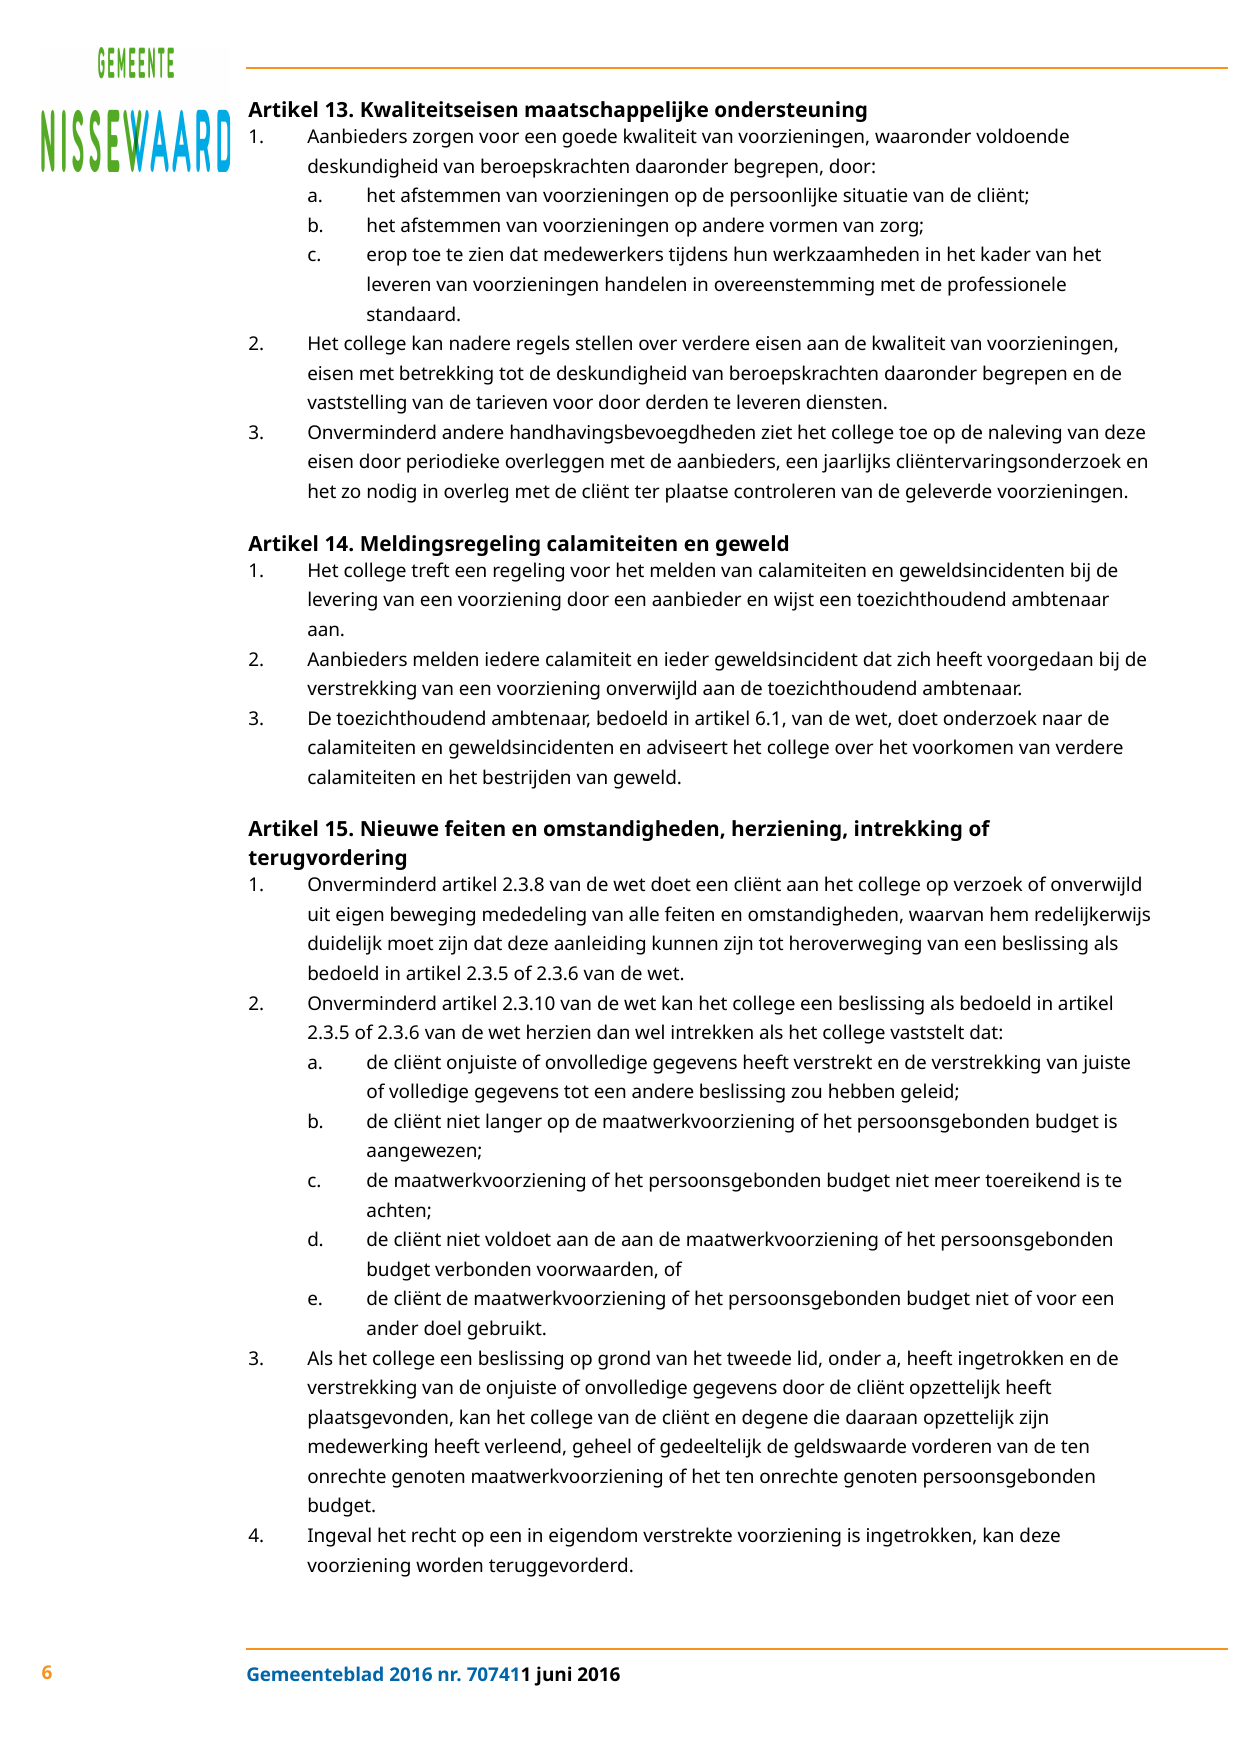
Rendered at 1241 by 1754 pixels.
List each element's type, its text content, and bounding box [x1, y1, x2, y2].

list het afstemmen van voorzieningen op de persoonlijke situatie van de cliënt; [307, 182, 1152, 208]
picture [154, 157, 165, 172]
list de maatwerkvoorziening of het persoonsgebonden budget niet meer toereikend is te achten; [307, 1167, 1152, 1223]
list Aanbieders melden iedere calamiteit en ieder geweldsincident dat zich heeft voorgedaan bij de verstrekking van een voorziening onverwijld aan de toezichthoudend ambtenaar. [248, 646, 1152, 701]
list Het college treft een regeling voor het melden van calamiteiten en geweldsincidenten bij de levering van een voorziening door een aanbieder en wijst een toezichthoudend ambtenaar aan. [248, 557, 1152, 642]
picture [176, 157, 187, 172]
picture [200, 151, 206, 172]
text Artikel 13. Kwaliteitseisen maatschappelijke ondersteuning [248, 95, 1152, 123]
list de cliënt niet voldoet aan de aan de maatwerkvoorziening of het persoonsgebonden budget verbonden voorwaarden, of [307, 1226, 1152, 1282]
list erop toe te zien dat medewerkers tijdens hun werkzaamheden in het kader van het leveren van voorzieningen handelen in overeenstemming met de professionele standaard. [307, 242, 1152, 326]
list Ingeval het recht op een in eigendom verstrekte voorziening is ingetrokken, kan deze voorziening worden teruggevorderd. [248, 1522, 1152, 1578]
list het afstemmen van voorzieningen op andere vormen van zorg; [307, 212, 1152, 238]
picture [222, 122, 227, 160]
list Het college kan nadere regels stellen over verdere eisen aan de kwaliteit van voorzieningen, eisen met betrekking tot de deskundigheid van beroepskrachten daaronder begrepen en de vaststelling van de tarieven voor door derden te leveren diensten. [248, 330, 1152, 415]
list Onverminderd artikel 2.3.10 van de wet kan het college een beslissing als bedoeld in artikel 2.3.5 of 2.3.6 van de wet herzien dan wel intrekken als het college vaststelt dat: [248, 990, 1152, 1045]
list De toezichthoudend ambtenaar, bedoeld in artikel 6.1, van de wet, doet onderzoek naar de calamiteiten en geweldsincidenten en adviseert het college over het voorkomen van verdere calamiteiten en het bestrijden van geweld. [248, 705, 1152, 790]
list Onverminderd andere handhavingsbevoegdheden ziet het college toe op de naleving van deze eisen door periodieke overleggen met de aanbieders, een jaarlijks cliëntervaringsonderzoek en het zo nodig in overleg met de cliënt ter plaatse controleren van de geleverde voorzieningen. [248, 419, 1152, 504]
picture [201, 122, 206, 138]
list Als het college een beslissing op grond van het tweede lid, onder a, heeft ingetrokken en de verstrekking van de onjuiste of onvolledige gegevens door de cliënt opzettelijk heeft plaatsgevonden, kan het college van de cliënt en degene die daaraan opzettelijk zijn medewerking heeft verleend, geheel of gedeeltelijk de geldswaarde vorderen van de ten onrechte genoten maatwerkvoorziening of het ten onrechte genoten persoonsgebonden budget. [248, 1345, 1152, 1518]
picture [41, 47, 231, 172]
list Aanbieders zorgen voor een goede kwaliteit van voorzieningen, waaronder voldoende deskundigheid van beroepskrachten daaronder begrepen, door: [248, 123, 1152, 178]
text Artikel 15. Nieuwe feiten en omstandigheden, herziening, intrekking of terugvordering [248, 814, 1152, 871]
text Artikel 14. Meldingsregeling calamiteiten en geweld [248, 529, 1152, 557]
list de cliënt de maatwerkvoorziening of het persoonsgebonden budget niet of voor een ander doel gebruikt. [307, 1286, 1152, 1341]
list de cliënt onjuiste of onvolledige gegevens heeft verstrekt en de verstrekking van juiste of volledige gegevens tot een andere beslissing zou hebben geleid; [307, 1049, 1152, 1104]
list de cliënt niet langer op de maatwerkvoorziening of het persoonsgebonden budget is aangewezen; [307, 1108, 1152, 1163]
list Onverminderd artikel 2.3.8 van de wet doet een cliënt aan het college op verzoek of onverwijld uit eigen beweging mededeling van alle feiten en omstandigheden, waarvan hem redelijkerwijs duidelijk moet zijn dat deze aanleiding kunnen zijn tot heroverweging van een beslissing als bedoeld in artikel 2.3.5 of 2.3.6 van de wet. [248, 871, 1152, 986]
